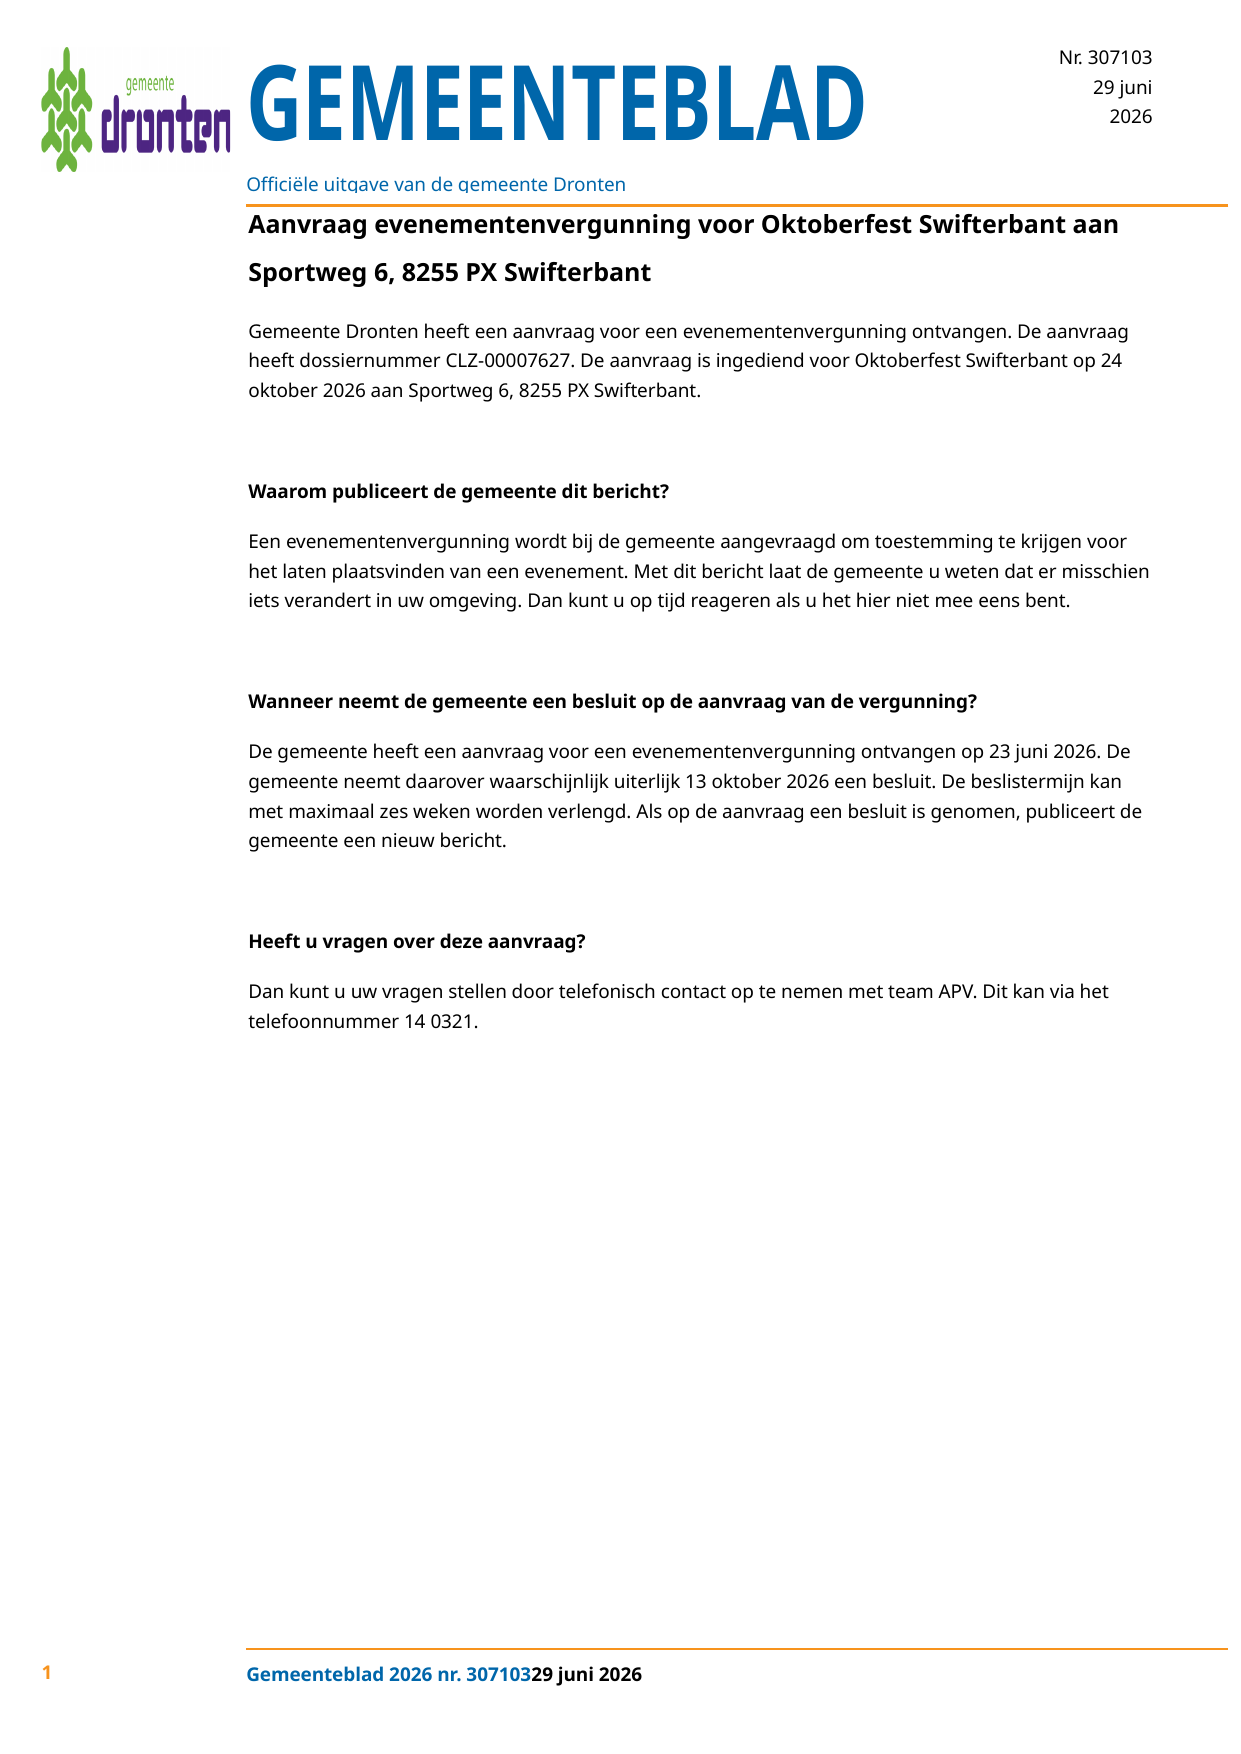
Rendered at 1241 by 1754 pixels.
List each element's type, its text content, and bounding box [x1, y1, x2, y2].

text Een evenementenvergunning wordt bij de gemeente aangevraagd om toestemming te krijgen voor het laten plaatsvinden van een evenement. Met dit bericht laat de gemeente u weten dat er misschien iets verandert in uw omgeving. Dan kunt u op tijd reageren als u het hier niet mee eens bent. [248, 528, 1152, 613]
text Wanneer neemt de gemeente een besluit op de aanvraag van de vergunning? [248, 688, 1152, 714]
text De gemeente heeft een aanvraag voor een evenementenvergunning ontvangen op 23 juni 2026. De gemeente neemt daarover waarschijnlijk uiterlijk 13 oktober 2026 een besluit. De beslistermijn kan met maximaal zes weken worden verlengd. Als op de aanvraag een besluit is genomen, publiceert de gemeente een nieuw bericht. [248, 739, 1152, 853]
text Dan kunt u uw vragen stellen door telefonisch contact op te nemen met team APV. Dit kan via het telefoonnummer 14 0321. [248, 979, 1152, 1034]
text Aanvraag evenementenvergunning voor Oktoberfest Swifterbant aan Sportweg 6, 8255 PX Swifterbant [248, 207, 1152, 288]
picture [41, 47, 231, 172]
text Waarom publiceert de gemeente dit bericht? [248, 478, 1152, 504]
text Heeft u vragen over deze aanvraag? [248, 928, 1152, 954]
text Gemeente Dronten heeft een aanvraag voor een evenementenvergunning ontvangen. De aanvraag heeft dossiernummer CLZ-00007627. De aanvraag is ingediend voor Oktoberfest Swifterbant op 24 oktober 2026 aan Sportweg 6, 8255 PX Swifterbant. [248, 318, 1152, 403]
